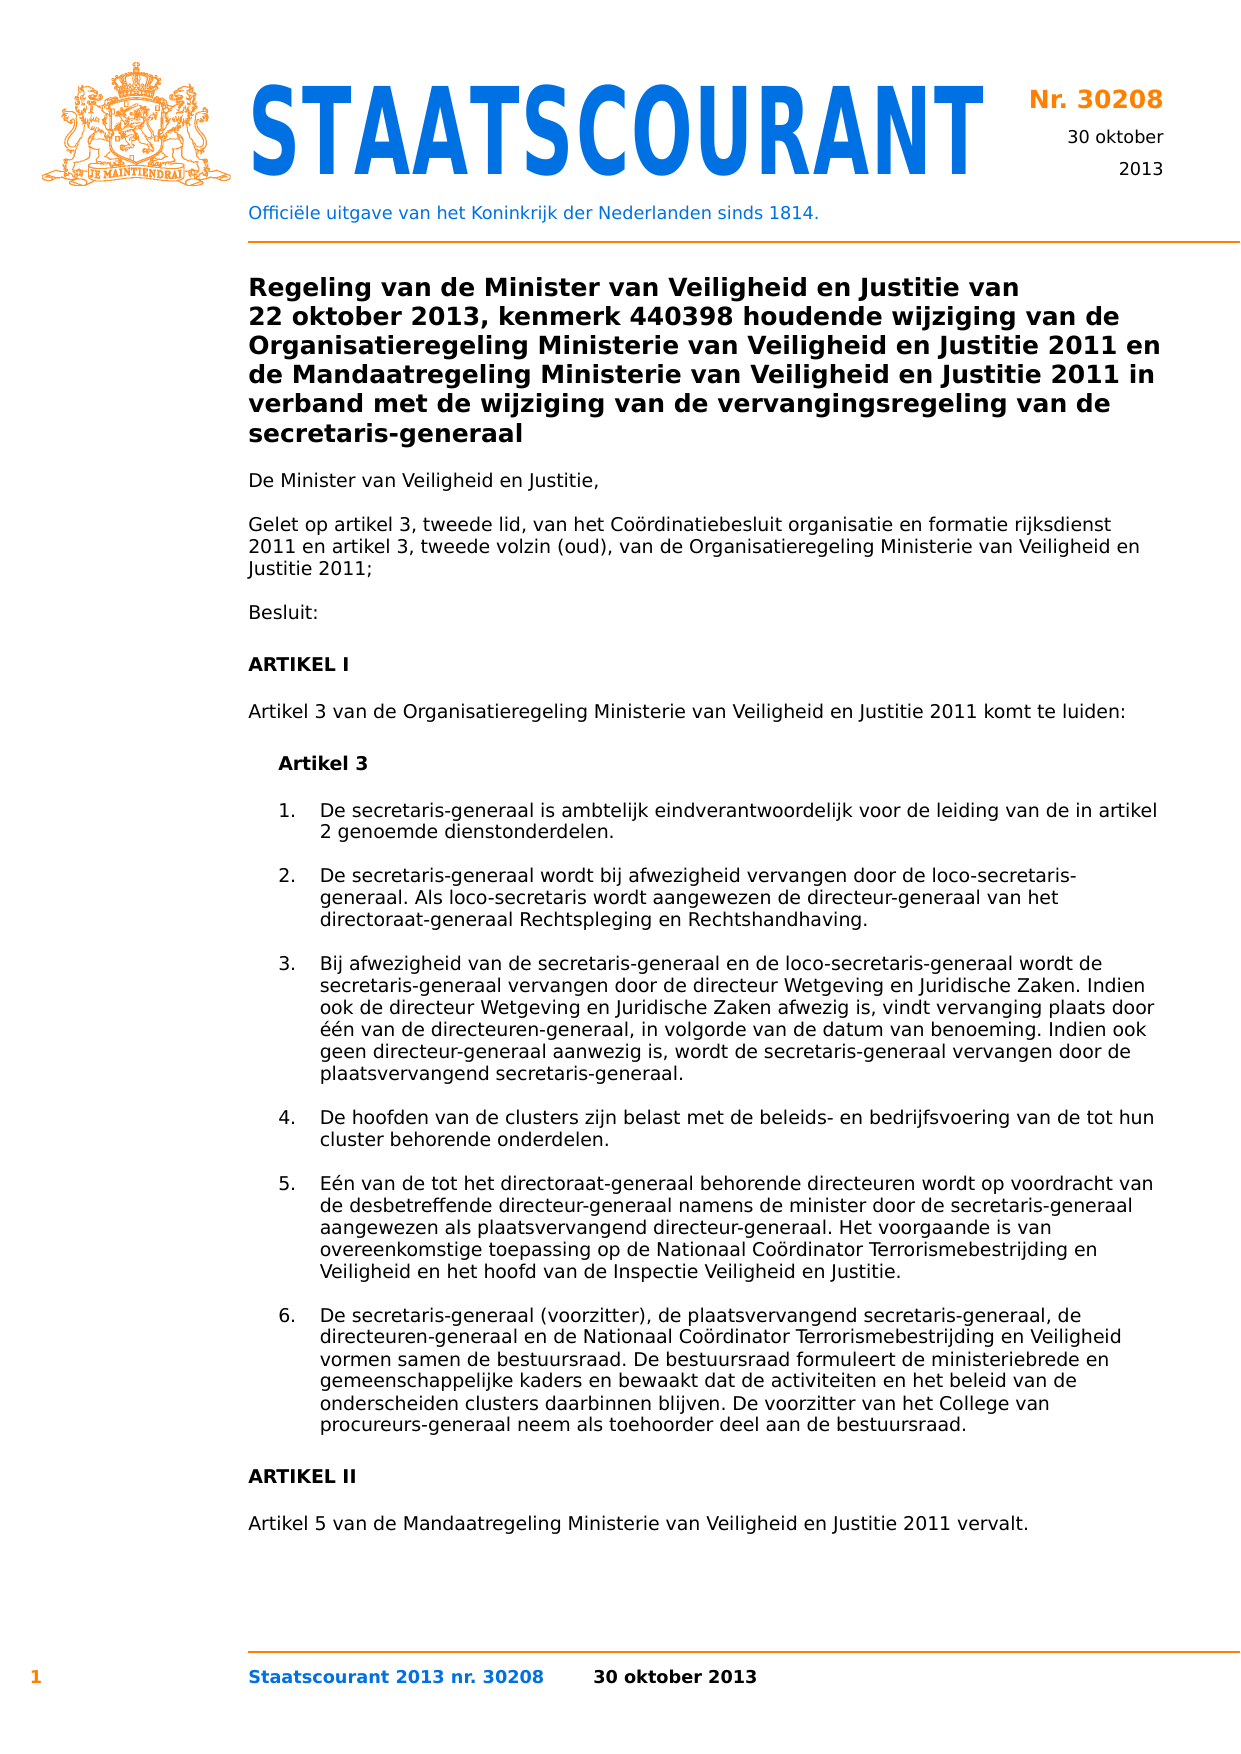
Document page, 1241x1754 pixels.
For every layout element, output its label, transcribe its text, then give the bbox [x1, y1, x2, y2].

text Artikel 3 van de Organisatieregeling Ministerie van Veiligheid en Justitie 2011 komt te luiden: [248, 701, 1163, 722]
text De Minister van Veiligheid en Justitie, [248, 470, 1163, 492]
text Artikel 5 van de Mandaatregeling Ministerie van Veiligheid en Justitie 2011 vervalt. [248, 1513, 1163, 1535]
text 3. Bij afwezigheid van de secretaris-generaal en de loco-secretaris-generaal wordt de secretaris-generaal vervangen door de directeur Wetgeving en Juridische Zaken. Indien ook de directeur Wetgeving en Juridische Zaken afwezig is, vindt vervanging plaats door één van de directeuren-generaal, in volgorde van de datum van benoeming. Indien ook geen directeur-generaal aanwezig is, wordt de secretaris-generaal vervangen door de plaatsvervangend secretaris-generaal. [278, 953, 1163, 1085]
table_cell 30 oktober [998, 121, 1240, 153]
picture [41, 62, 231, 186]
text 1. De secretaris-generaal is ambtelijk eindverantwoordelijk voor de leiding van de in artikel 2 genoemde dienstonderdelen. [278, 799, 1163, 843]
table_cell 2013 [998, 153, 1240, 203]
text Besluit: [248, 602, 1163, 623]
text 5. Eén van de tot het directoraat-generaal behorende directeuren wordt op voordracht van de desbetreffende directeur-generaal namens de minister door de secretaris-generaal aangewezen als plaatsvervangend directeur-generaal. Het voorgaande is van overeenkomstige toepassing op de Nationaal Coördinator Terrorismebestrijding en Veiligheid en het hoofd van de Inspectie Veiligheid en Justitie. [278, 1173, 1163, 1283]
table_header Nr. 30208 [998, 62, 1240, 121]
text Gelet op artikel 3, tweede lid, van het Coördinatiebesluit organisatie en formatie rijksdienst 2011 en artikel 3, tweede volzin (oud), van de Organisatieregeling Ministerie van Veiligheid en Justitie 2011; [248, 514, 1163, 580]
text 4. De hoofden van de clusters zijn belast met de beleids- en bedrijfsvoering van de tot hun cluster behorende onderdelen. [278, 1107, 1163, 1151]
text 6. De secretaris-generaal (voorzitter), de plaatsvervangend secretaris-generaal, de directeuren-generaal en de Nationaal Coördinator Terrorismebestrijding en Veiligheid vormen samen de bestuursraad. De bestuursraad formuleert de ministeriebrede en gemeenschappelijke kaders en bewaakt dat de activiteiten en het beleid van de onderscheiden clusters daarbinnen blijven. De voorzitter van het College van procureurs-generaal neem als toehoorder deel aan de bestuursraad. [278, 1304, 1163, 1436]
table_header [25, 62, 248, 241]
subtitle Regeling van de Minister van Veiligheid en Justitie van 22 oktober 2013, kenmerk 440398 houdende wijziging van de Organisatieregeling Ministerie van Veiligheid en Justitie 2011 en de Mandaatregeling Ministerie van Veiligheid en Justitie 2011 in verband met de wijziging van de vervangingsregeling van de secretaris-generaal [248, 273, 1163, 448]
table_cell Officiële uitgave van het Koninkrijk der Nederlanden sinds 1814. [248, 203, 1240, 241]
subtitle Artikel 3 [278, 752, 1163, 774]
subtitle ARTIKEL II [248, 1466, 1163, 1488]
table_header STAATSCOURANT [248, 62, 998, 203]
text 2. De secretaris-generaal wordt bij afwezigheid vervangen door de loco-secretaris-generaal. Als loco-secretaris wordt aangewezen de directeur-generaal van het directoraat-generaal Rechtspleging en Rechtshandhaving. [278, 865, 1163, 931]
subtitle ARTIKEL I [248, 653, 1163, 676]
